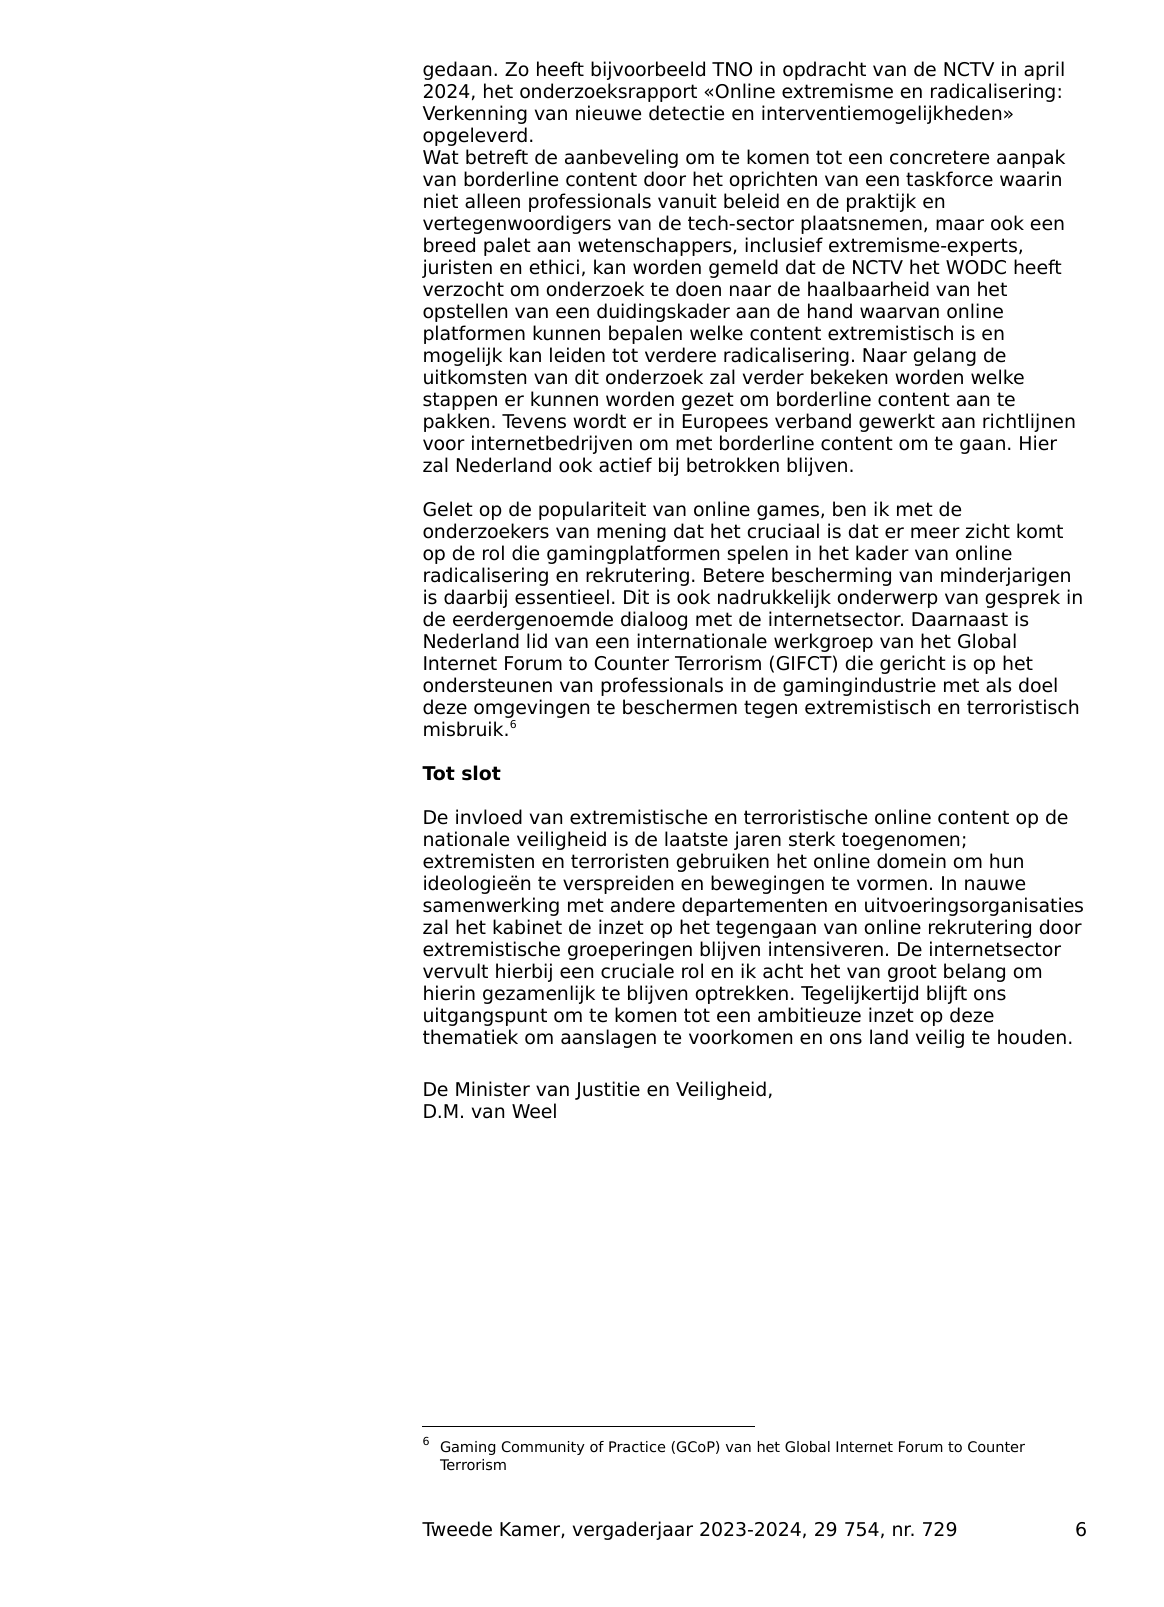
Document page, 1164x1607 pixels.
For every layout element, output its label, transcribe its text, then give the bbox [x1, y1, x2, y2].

text Wat betreft de aanbeveling om te komen tot een concretere aanpak van borderline content door het oprichten van een taskforce waarin niet alleen professionals vanuit beleid en de praktijk en vertegenwoordigers van de tech-sector plaatsnemen, maar ook een breed palet aan wetenschappers, inclusief extremisme-experts, juristen en ethici, kan worden gemeld dat de NCTV het WODC heeft verzocht om onderzoek te doen naar de haalbaarheid van het opstellen van een duidingskader aan de hand waarvan online platformen kunnen bepalen welke content extremistisch is en mogelijk kan leiden tot verdere radicalisering. Naar gelang de uitkomsten van dit onderzoek zal verder bekeken worden welke stappen er kunnen worden gezet om borderline content aan te pakken. Tevens wordt er in Europees verband gewerkt aan richtlijnen voor internetbedrijven om met borderline content om te gaan. Hier zal Nederland ook actief bij betrokken blijven. [422, 147, 1087, 477]
text Gelet op de populariteit van online games, ben ik met de onderzoekers van mening dat het cruciaal is dat er meer zicht komt op de rol die gamingplatformen spelen in het kader van online radicalisering en rekrutering. Betere bescherming van minderjarigen is daarbij essentieel. Dit is ook nadrukkelijk onderwerp van gesprek in de eerdergenoemde dialoog met de internetsector. Daarnaast is Nederland lid van een internationale werkgroep van het Global Internet Forum to Counter Terrorism (GIFCT) die gericht is op het ondersteunen van professionals in de gamingindustrie met als doel deze omgevingen te beschermen tegen extremistisch en terroristisch misbruik. [422, 499, 1087, 741]
text De invloed van extremistische en terroristische online content op de nationale veiligheid is de laatste jaren sterk toegenomen; extremisten en terroristen gebruiken het online domein om hun ideologieën te verspreiden en bewegingen te vormen. In nauwe samenwerking met andere departementen en uitvoeringsorganisaties zal het kabinet de inzet op het tegengaan van online rekrutering door extremistische groeperingen blijven intensiveren. De internetsector vervult hierbij een cruciale rol en ik acht het van groot belang om hierin gezamenlijk te blijven optrekken. Tegelijkertijd blijft ons uitgangspunt om te komen tot een ambitieuze inzet op deze thematiek om aanslagen te voorkomen en ons land veilig te houden. [422, 807, 1087, 1049]
text De Minister van Justitie en Veiligheid, D.M. van Weel [422, 1079, 1087, 1123]
subtitle Tot slot [422, 763, 1087, 785]
text gedaan. Zo heeft bijvoorbeeld TNO in opdracht van de NCTV in april 2024, het onderzoeksrapport «Online extremisme en radicalisering: Verkenning van nieuwe detectie en interventiemogelijkheden» opgeleverd. [422, 59, 1087, 147]
text Gaming Community of Practice (GCoP) van het Global Internet Forum to Counter Terrorism [422, 1435, 1087, 1474]
